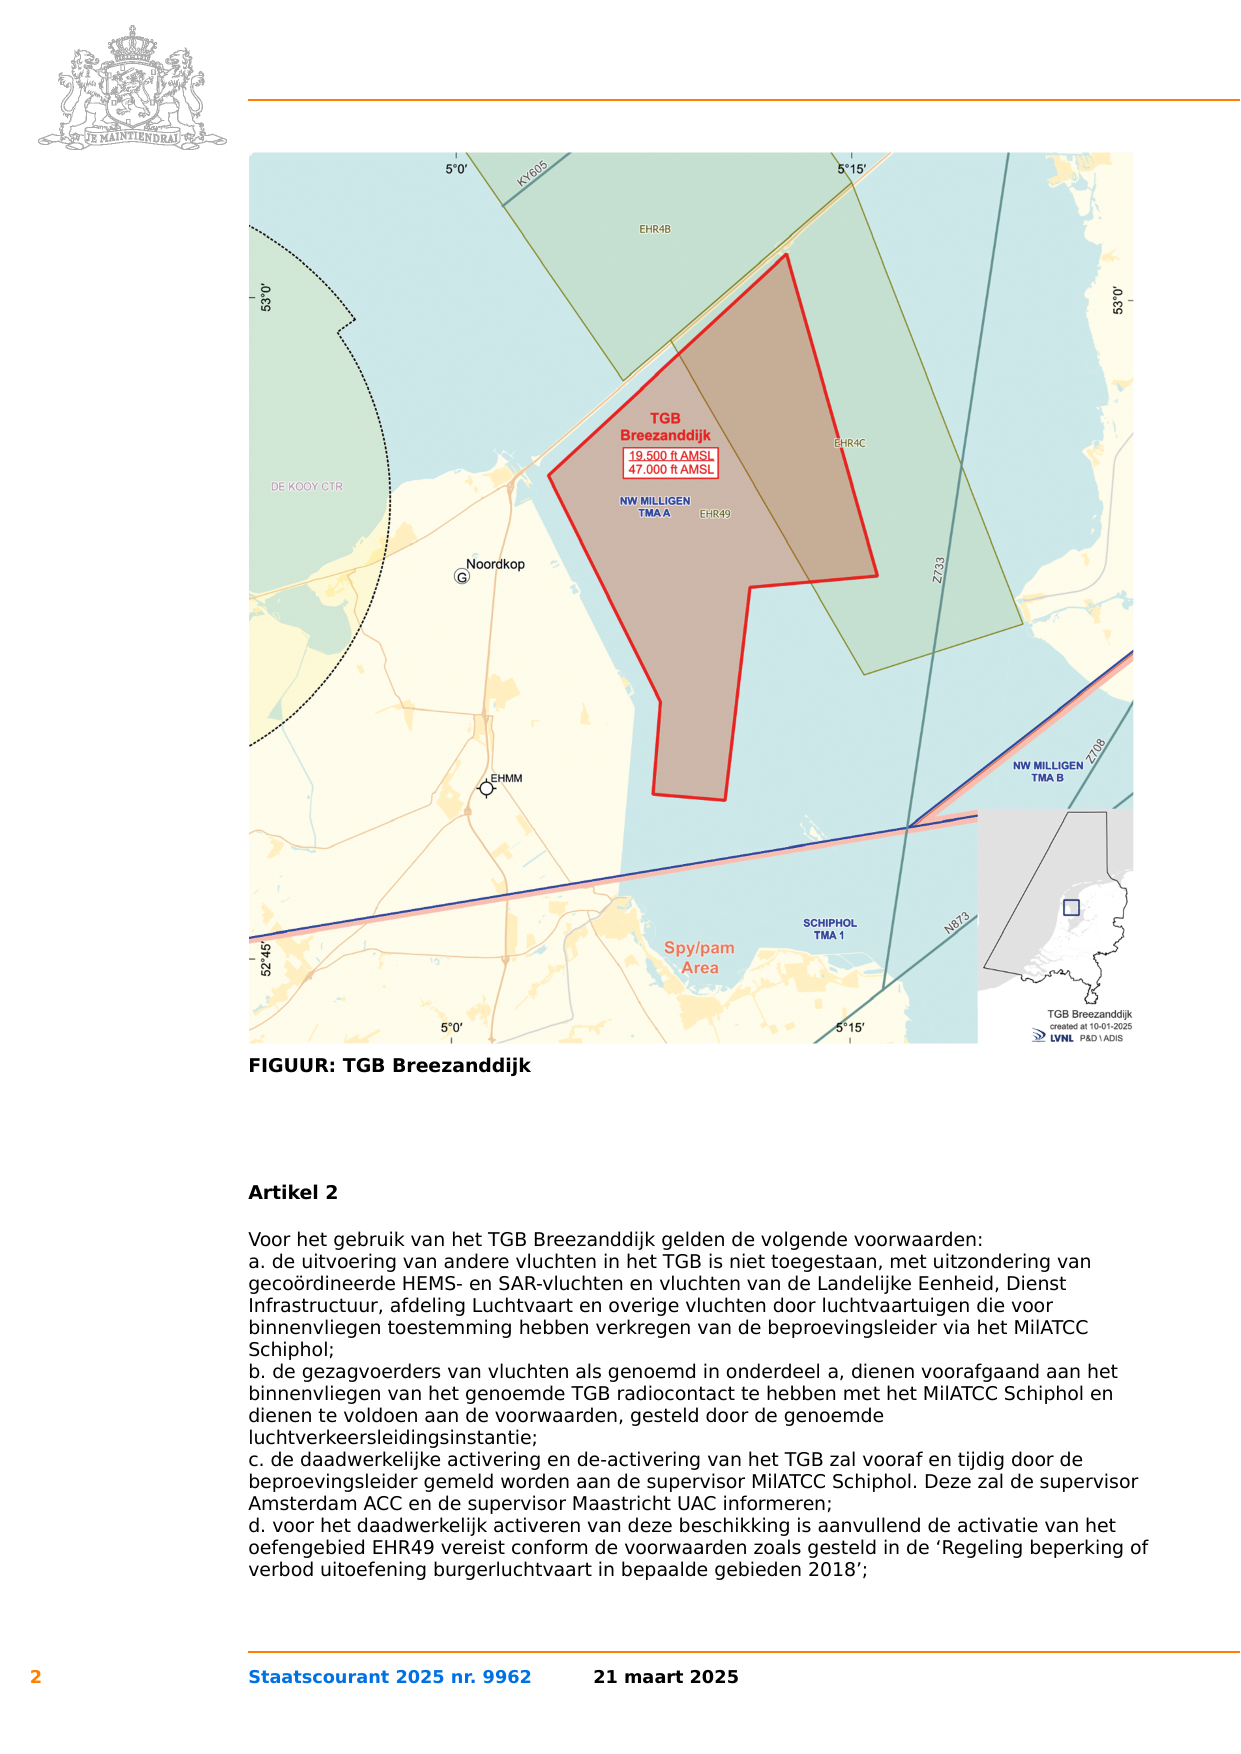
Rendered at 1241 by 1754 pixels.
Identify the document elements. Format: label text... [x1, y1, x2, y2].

text FIGUUR: TGB Breezanddijk [248, 1055, 1134, 1077]
text c. de daadwerkelijke activering en de-activering van het TGB zal vooraf en tijdig door de beproevingsleider gemeld worden aan de supervisor MilATCC Schiphol. Deze zal de supervisor Amsterdam ACC en de supervisor Maastricht UAC informeren; [248, 1449, 1163, 1515]
text a. de uitvoering van andere vluchten in het TGB is niet toegestaan, met uitzondering van gecoördineerde HEMS- en SAR-vluchten en vluchten van de Landelijke Eenheid, Dienst Infrastructuur, afdeling Luchtvaart en overige vluchten door luchtvaartuigen die voor binnenvliegen toestemming hebben verkregen van de beproevingsleider via het MilATCC Schiphol; [248, 1251, 1163, 1361]
text b. de gezagvoerders van vluchten als genoemd in onderdeel a, dienen voorafgaand aan het binnenvliegen van het genoemde TGB radiocontact te hebben met het MilATCC Schiphol en dienen te voldoen aan de voorwaarden, gesteld door de genoemde luchtverkeersleidingsinstantie; [248, 1361, 1163, 1449]
picture [38, 25, 227, 150]
text d. voor het daadwerkelijk activeren van deze beschikking is aanvullend de activatie van het oefengebied EHR49 vereist conform de voorwaarden zoals gesteld in de ‘Regeling beperking of verbod uitoefening burgerluchtvaart in bepaalde gebieden 2018’; [248, 1515, 1163, 1581]
text Voor het gebruik van het TGB Breezanddijk gelden de volgende voorwaarden: [248, 1229, 1163, 1251]
subtitle Artikel 2 [248, 1182, 1163, 1204]
picture [248, 151, 1134, 1044]
